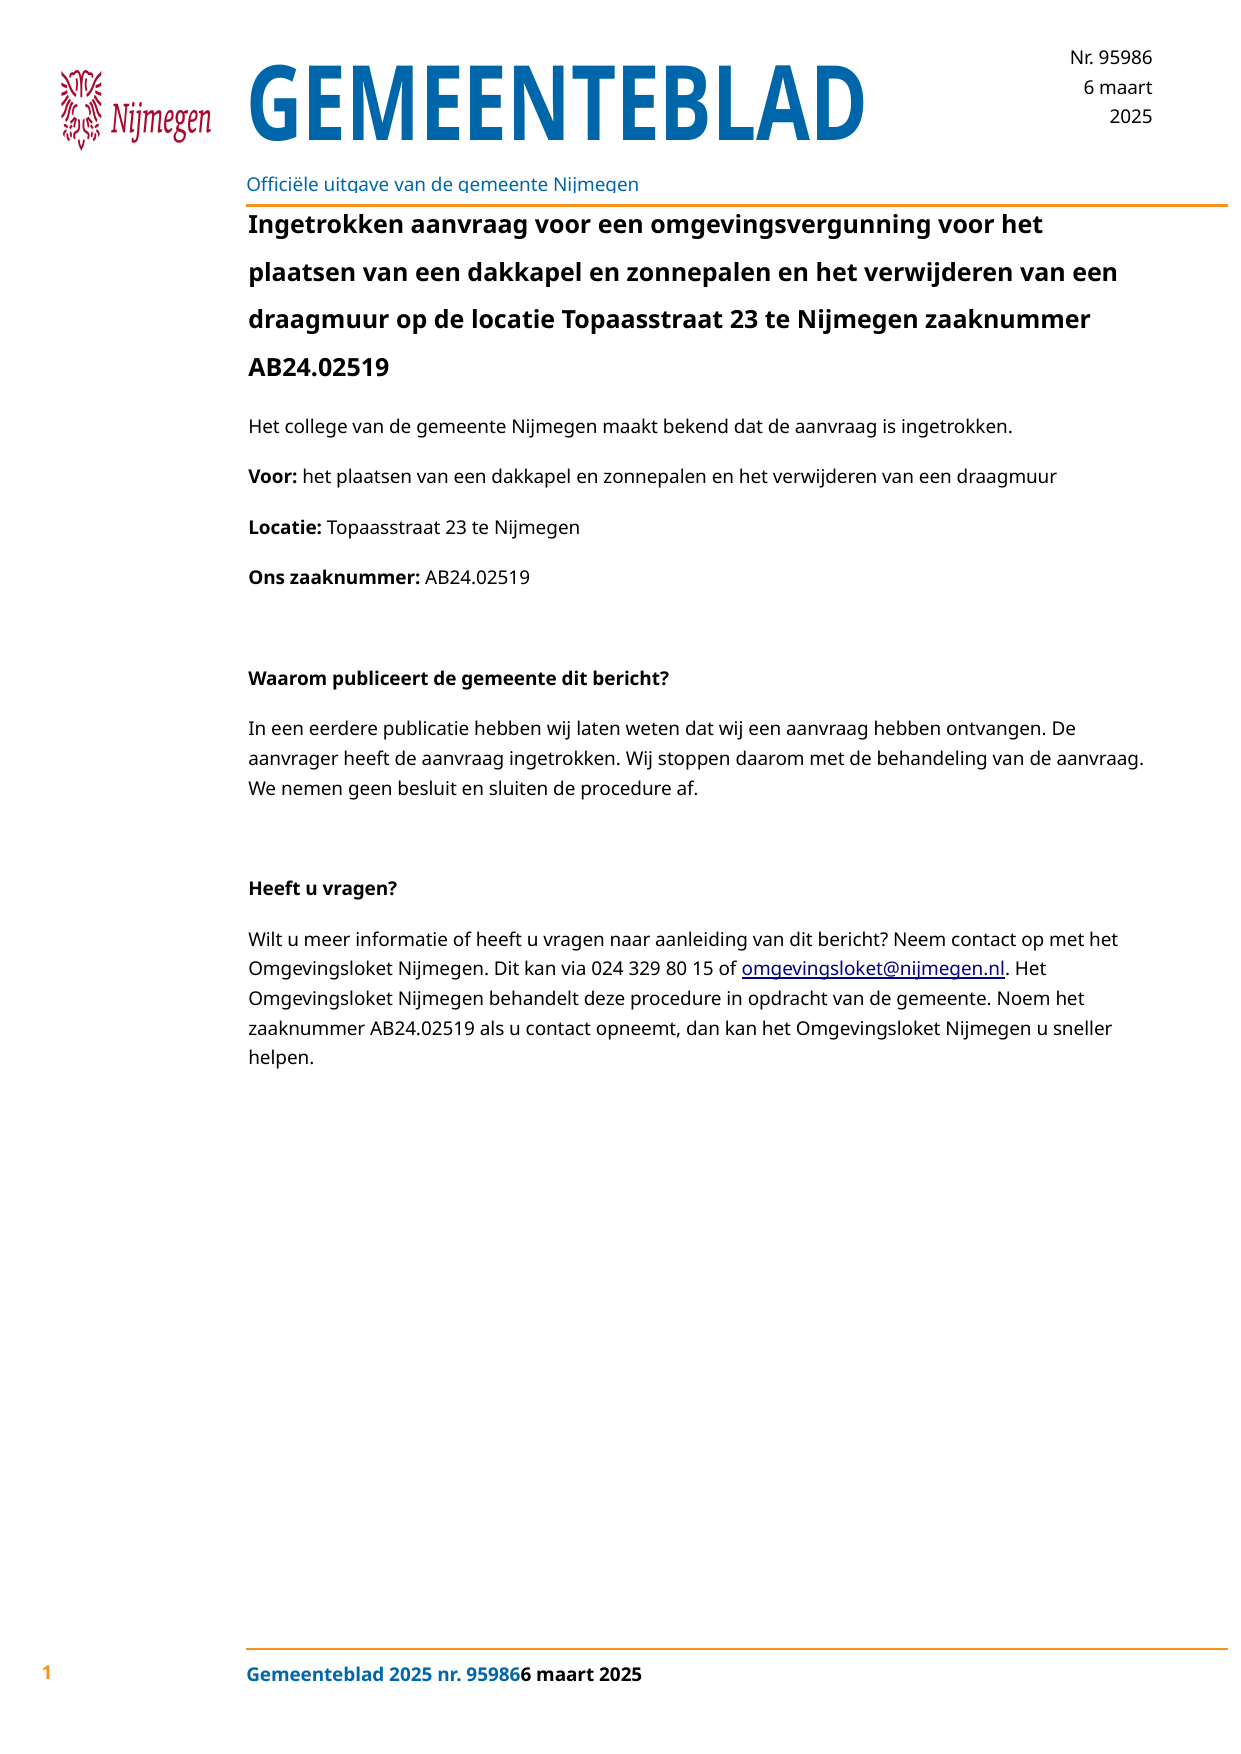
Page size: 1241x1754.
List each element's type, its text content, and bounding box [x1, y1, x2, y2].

text Het college van de gemeente Nijmegen maakt bekend dat de aanvraag is ingetrokken. [248, 413, 1152, 439]
text Waarom publiceert de gemeente dit bericht? [248, 665, 1152, 691]
text Locatie: Topaasstraat 23 te Nijmegen [248, 514, 1152, 540]
picture [41, 47, 231, 172]
text Ons zaaknummer: AB24.02519 [248, 564, 1152, 590]
text Voor: het plaatsen van een dakkapel en zonnepalen en het verwijderen van een draagmuur [248, 463, 1152, 489]
text Heeft u vragen? [248, 876, 1152, 901]
text Ingetrokken aanvraag voor een omgevingsvergunning voor het plaatsen van een dakkapel en zonnepalen en het verwijderen van een draagmuur op de locatie Topaasstraat 23 te Nijmegen zaaknummer AB24.02519 [248, 207, 1152, 384]
text Wilt u meer informatie of heeft u vragen naar aanleiding van dit bericht? Neem contact op met het Omgevingsloket Nijmegen. Dit kan via 024 329 80 15 of omgevingsloket@nijmegen.nl. Het Omgevingsloket Nijmegen behandelt deze procedure in opdracht van de gemeente. Noem het zaaknummer AB24.02519 als u contact opneemt, dan kan het Omgevingsloket Nijmegen u sneller helpen. [248, 926, 1152, 1070]
text In een eerdere publicatie hebben wij laten weten dat wij een aanvraag hebben ontvangen. De aanvrager heeft de aanvraag ingetrokken. Wij stoppen daarom met de behandeling van de aanvraag. We nemen geen besluit en sluiten de procedure af. [248, 716, 1152, 801]
